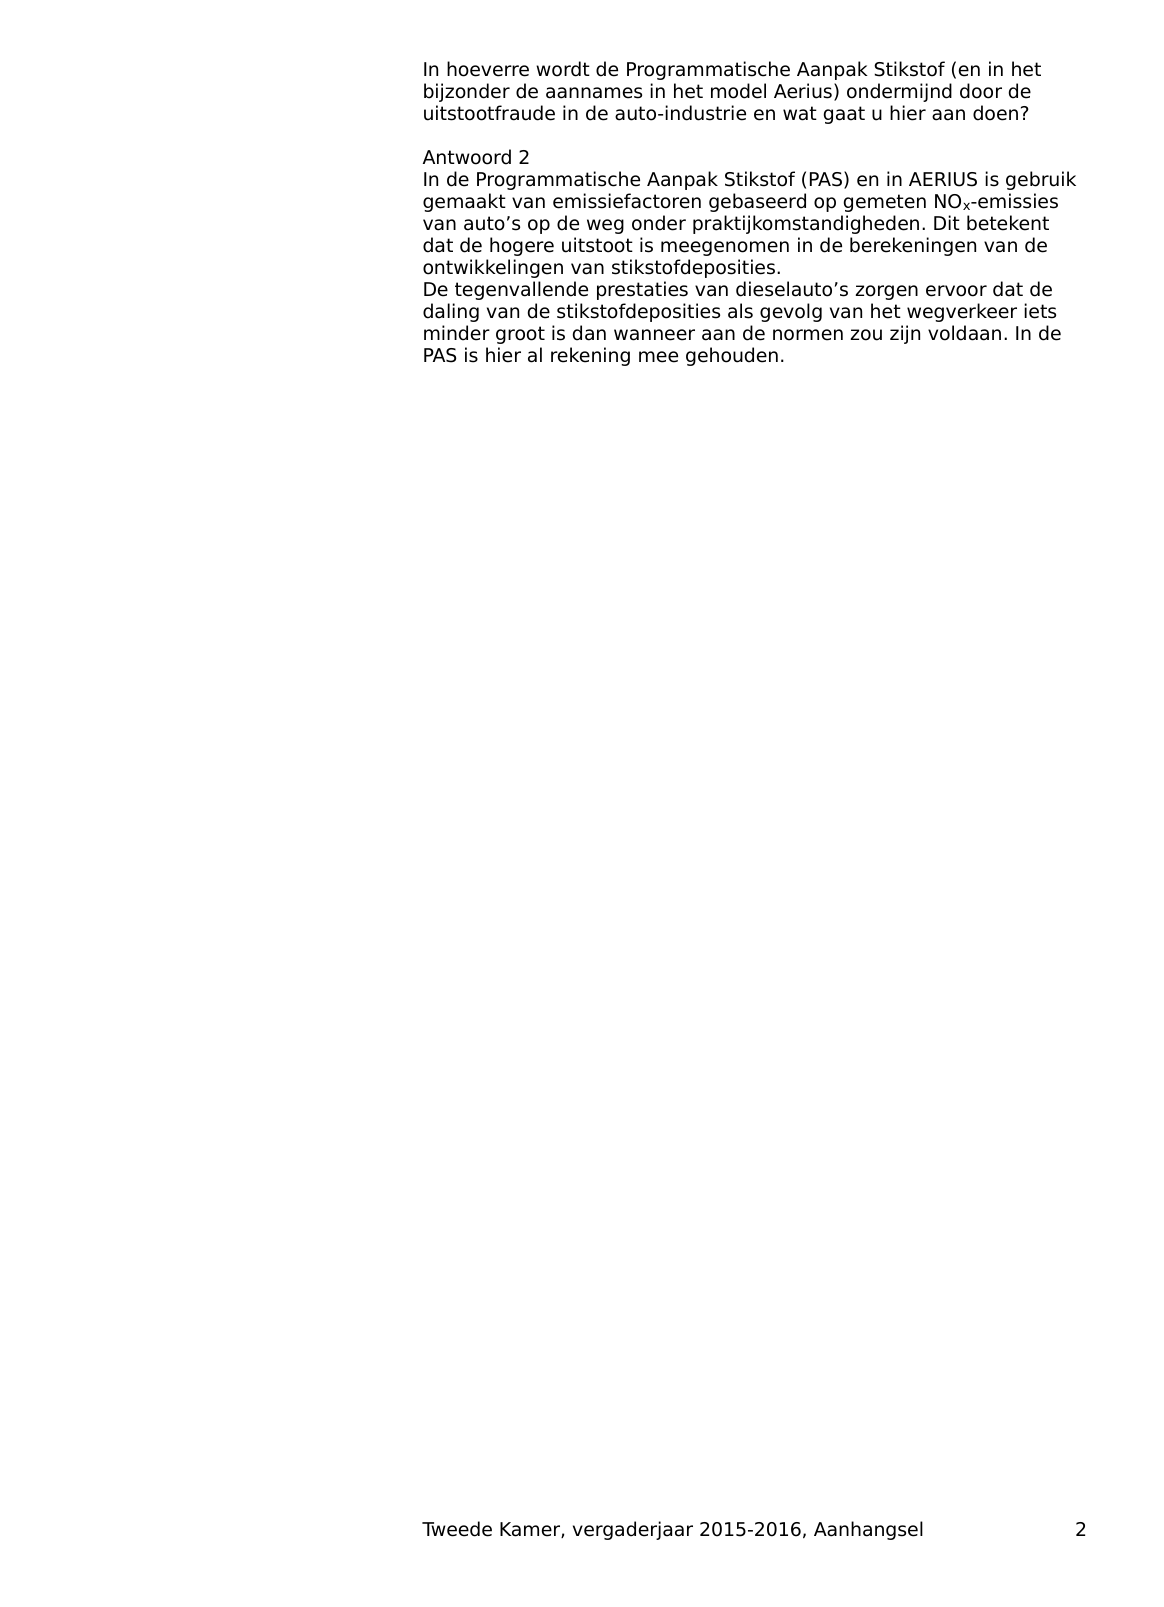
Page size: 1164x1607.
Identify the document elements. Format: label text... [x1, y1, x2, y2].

text In hoeverre wordt de Programmatische Aanpak Stikstof (en in het bijzonder de aannames in het model Aerius) ondermijnd door de uitstootfraude in de auto-industrie en wat gaat u hier aan doen? [422, 59, 1087, 125]
text De tegenvallende prestaties van dieselauto’s zorgen ervoor dat de daling van de stikstofdeposities als gevolg van het wegverkeer iets minder groot is dan wanneer aan de normen zou zijn voldaan. In de PAS is hier al rekening mee gehouden. [422, 279, 1087, 367]
text In de Programmatische Aanpak Stikstof (PAS) en in AERIUS is gebruik gemaakt van emissiefactoren gebaseerd op gemeten NOx-emissies van auto’s op de weg onder praktijkomstandigheden. Dit betekent dat de hogere uitstoot is meegenomen in de berekeningen van de ontwikkelingen van stikstofdeposities. [422, 169, 1087, 279]
text Antwoord 2 [422, 147, 1087, 169]
